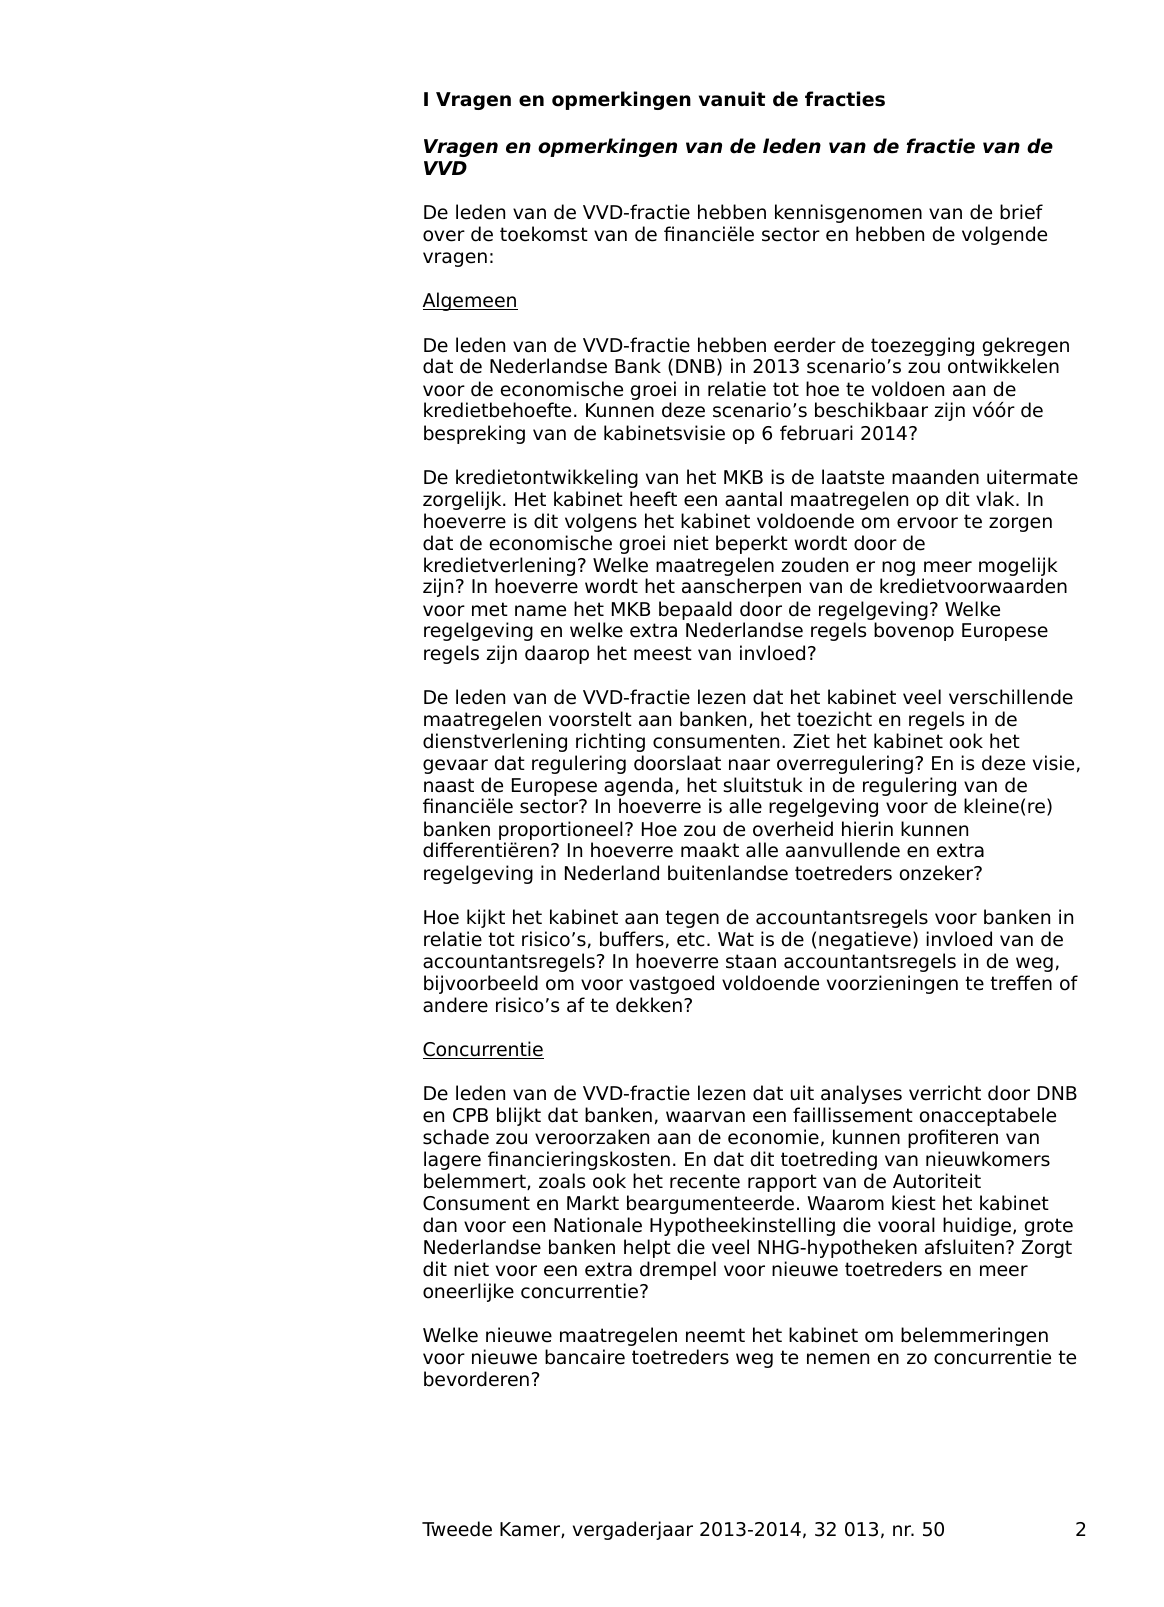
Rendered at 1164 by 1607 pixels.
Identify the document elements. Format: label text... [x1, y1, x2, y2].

text De leden van de VVD-fractie lezen dat het kabinet veel verschillende maatregelen voorstelt aan banken, het toezicht en regels in de dienstverlening richting consumenten. Ziet het kabinet ook het gevaar dat regulering doorslaat naar overregulering? En is deze visie, naast de Europese agenda, het sluitstuk in de regulering van de financiële sector? In hoeverre is alle regelgeving voor de kleine(re) banken proportioneel? Hoe zou de overheid hierin kunnen differentiëren? In hoeverre maakt alle aanvullende en extra regelgeving in Nederland buitenlandse toetreders onzeker? [422, 687, 1087, 884]
text De leden van de VVD-fractie hebben eerder de toezegging gekregen dat de Nederlandse Bank (DNB) in 2013 scenario’s zou ontwikkelen voor de economische groei in relatie tot hoe te voldoen aan de kredietbehoefte. Kunnen deze scenario’s beschikbaar zijn vóór de bespreking van de kabinetsvisie op 6 februari 2014? [422, 334, 1087, 444]
text De kredietontwikkeling van het MKB is de laatste maanden uitermate zorgelijk. Het kabinet heeft een aantal maatregelen op dit vlak. In hoeverre is dit volgens het kabinet voldoende om ervoor te zorgen dat de economische groei niet beperkt wordt door de kredietverlening? Welke maatregelen zouden er nog meer mogelijk zijn? In hoeverre wordt het aanscherpen van de kredietvoorwaarden voor met name het MKB bepaald door de regelgeving? Welke regelgeving en welke extra Nederlandse regels bovenop Europese regels zijn daarop het meest van invloed? [422, 467, 1087, 664]
subtitle Algemeen [422, 290, 1087, 312]
text Hoe kijkt het kabinet aan tegen de accountantsregels voor banken in relatie tot risico’s, buffers, etc. Wat is de (negatieve) invloed van de accountantsregels? In hoeverre staan accountantsregels in de weg, bijvoorbeeld om voor vastgoed voldoende voorzieningen te treffen of andere risico’s af te dekken? [422, 907, 1087, 1016]
subtitle Concurrentie [422, 1039, 1087, 1061]
subtitle I Vragen en opmerkingen vanuit de fracties [422, 89, 1087, 111]
text De leden van de VVD-fractie lezen dat uit analyses verricht door DNB en CPB blijkt dat banken, waarvan een faillissement onacceptabele schade zou veroorzaken aan de economie, kunnen profiteren van lagere financieringskosten. En dat dit toetreding van nieuwkomers belemmert, zoals ook het recente rapport van de Autoriteit Consument en Markt beargumenteerde. Waarom kiest het kabinet dan voor een Nationale Hypotheekinstelling die vooral huidige, grote Nederlandse banken helpt die veel NHG-hypotheken afsluiten? Zorgt dit niet voor een extra drempel voor nieuwe toetreders en meer oneerlijke concurrentie? [422, 1083, 1087, 1303]
subtitle Vragen en opmerkingen van de leden van de fractie van de VVD [422, 136, 1087, 180]
text Welke nieuwe maatregelen neemt het kabinet om belemmeringen voor nieuwe bancaire toetreders weg te nemen en zo concurrentie te bevorderen? [422, 1325, 1087, 1391]
text De leden van de VVD-fractie hebben kennisgenomen van de brief over de toekomst van de financiële sector en hebben de volgende vragen: [422, 202, 1087, 268]
